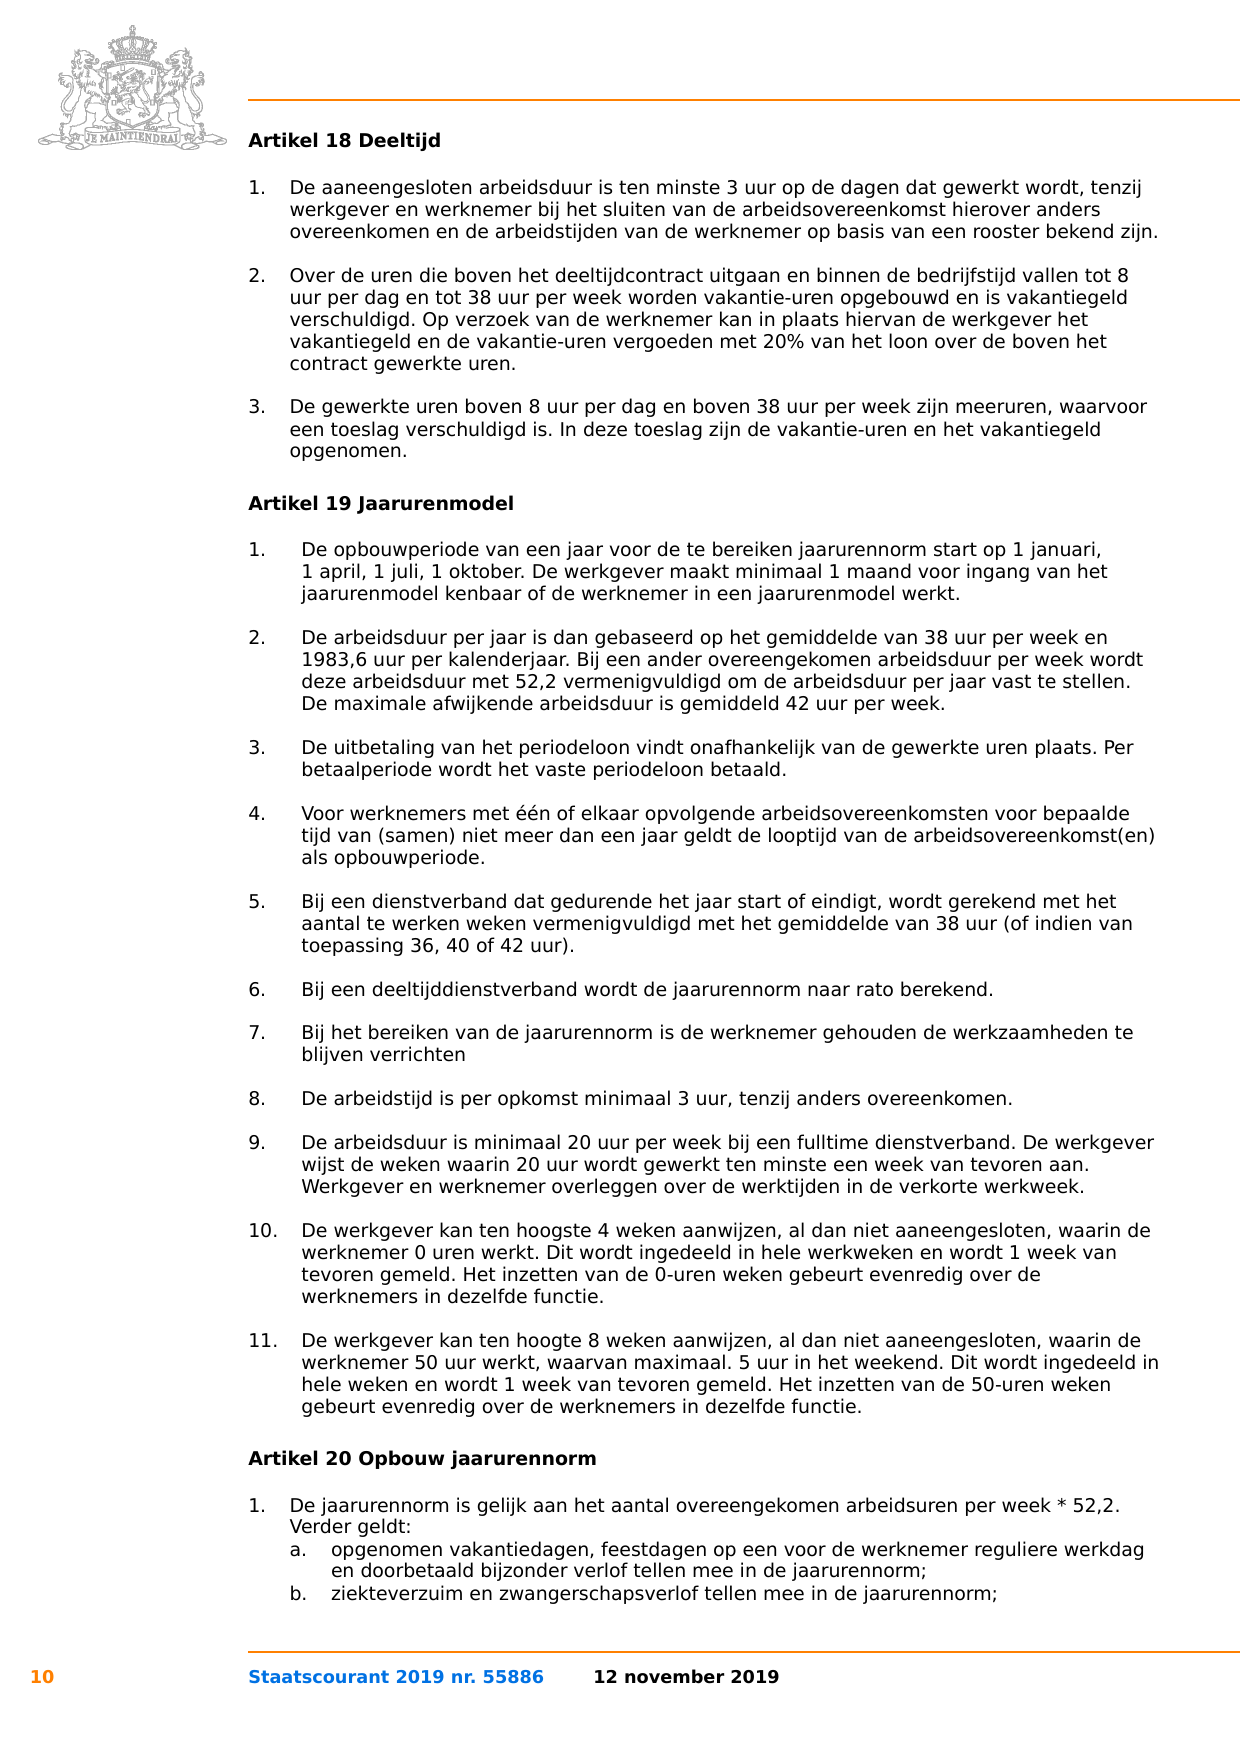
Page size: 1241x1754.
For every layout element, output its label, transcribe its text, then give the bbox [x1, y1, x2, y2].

text b. ziekteverzuim en zwangerschapsverlof tellen mee in de jaarurennorm; [289, 1582, 1163, 1604]
text 3. De gewerkte uren boven 8 uur per dag en boven 38 uur per week zijn meeruren, waarvoor een toeslag verschuldigd is. In deze toeslag zijn de vakantie-uren en het vakantiegeld opgenomen. [248, 396, 1163, 462]
picture [38, 25, 227, 150]
text 4. Voor werknemers met één of elkaar opvolgende arbeidsovereenkomsten voor bepaalde tijd van (samen) niet meer dan een jaar geldt de looptijd van de arbeidsovereenkomst(en) als opbouwperiode. [248, 803, 1163, 869]
text 7. Bij het bereiken van de jaarurennorm is de werknemer gehouden de werkzaamheden te blijven verrichten [248, 1022, 1163, 1066]
text 5. Bij een dienstverband dat gedurende het jaar start of eindigt, wordt gerekend met het aantal te werken weken vermenigvuldigd met het gemiddelde van 38 uur (of indien van toepassing 36, 40 of 42 uur). [248, 891, 1163, 957]
text 10. De werkgever kan ten hoogste 4 weken aanwijzen, al dan niet aaneengesloten, waarin de werknemer 0 uren werkt. Dit wordt ingedeeld in hele werkweken en wordt 1 week van tevoren gemeld. Het inzetten van de 0-uren weken gebeurt evenredig over de werknemers in dezelfde functie. [248, 1220, 1163, 1308]
text 8. De arbeidstijd is per opkomst minimaal 3 uur, tenzij anders overeenkomen. [248, 1088, 1163, 1110]
subtitle Artikel 20 Opbouw jaarurennorm [248, 1447, 1163, 1469]
text 2. Over de uren die boven het deeltijdcontract uitgaan en binnen de bedrijfstijd vallen tot 8 uur per dag en tot 38 uur per week worden vakantie-uren opgebouwd en is vakantiegeld verschuldigd. Op verzoek van de werknemer kan in plaats hiervan de werkgever het vakantiegeld en de vakantie-uren vergoeden met 20% van het loon over de boven het contract gewerkte uren. [248, 265, 1163, 374]
text a. opgenomen vakantiedagen, feestdagen op een voor de werknemer reguliere werkdag en doorbetaald bijzonder verlof tellen mee in de jaarurennorm; [289, 1538, 1163, 1582]
text Verder geldt: [289, 1516, 1163, 1538]
subtitle Artikel 18 Deeltijd [248, 130, 1163, 152]
text 11. De werkgever kan ten hoogte 8 weken aanwijzen, al dan niet aaneengesloten, waarin de werknemer 50 uur werkt, waarvan maximaal. 5 uur in het weekend. Dit wordt ingedeeld in hele weken en wordt 1 week van tevoren gemeld. Het inzetten van de 50-uren weken gebeurt evenredig over de werknemers in dezelfde functie. [248, 1329, 1163, 1417]
text 2. De arbeidsduur per jaar is dan gebaseerd op het gemiddelde van 38 uur per week en 1983,6 uur per kalenderjaar. Bij een ander overeengekomen arbeidsduur per week wordt deze arbeidsduur met 52,2 vermenigvuldigd om de arbeidsduur per jaar vast te stellen. De maximale afwijkende arbeidsduur is gemiddeld 42 uur per week. [248, 627, 1163, 715]
text 6. Bij een deeltijddienstverband wordt de jaarurennorm naar rato berekend. [248, 978, 1163, 1000]
text 1. De jaarurennorm is gelijk aan het aantal overeengekomen arbeidsuren per week * 52,2. [248, 1494, 1163, 1516]
subtitle Artikel 19 Jaarurenmodel [248, 492, 1163, 514]
text 9. De arbeidsduur is minimaal 20 uur per week bij een fulltime dienstverband. De werkgever wijst de weken waarin 20 uur wordt gewerkt ten minste een week van tevoren aan. Werkgever en werknemer overleggen over de werktijden in de verkorte werkweek. [248, 1132, 1163, 1198]
text 1. De aaneengesloten arbeidsduur is ten minste 3 uur op de dagen dat gewerkt wordt, tenzij werkgever en werknemer bij het sluiten van de arbeidsovereenkomst hierover anders overeenkomen en de arbeidstijden van de werknemer op basis van een rooster bekend zijn. [248, 177, 1163, 243]
text 3. De uitbetaling van het periodeloon vindt onafhankelijk van de gewerkte uren plaats. Per betaalperiode wordt het vaste periodeloon betaald. [248, 737, 1163, 781]
text 1. De opbouwperiode van een jaar voor de te bereiken jaarurennorm start op 1 januari, 1 april, 1 juli, 1 oktober. De werkgever maakt minimaal 1 maand voor ingang van het jaarurenmodel kenbaar of de werknemer in een jaarurenmodel werkt. [248, 539, 1163, 605]
